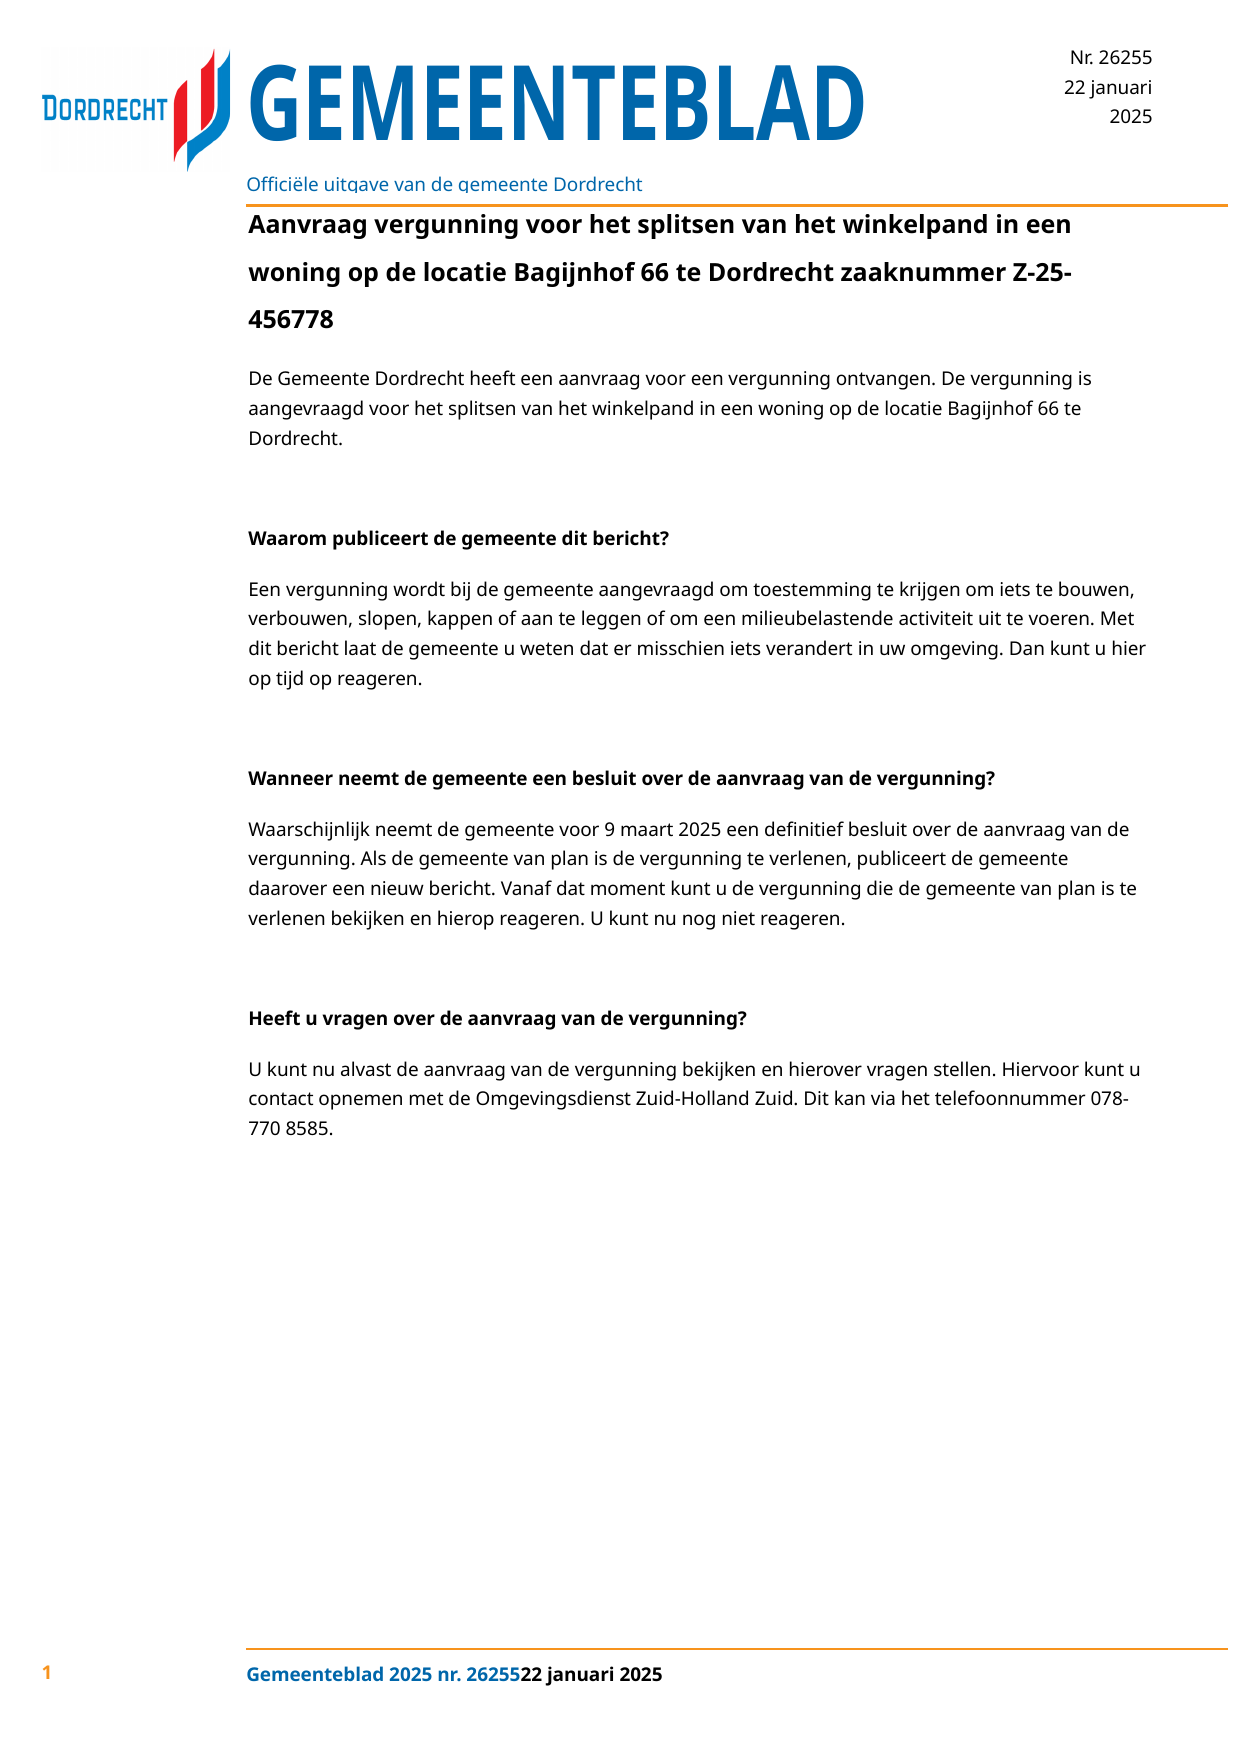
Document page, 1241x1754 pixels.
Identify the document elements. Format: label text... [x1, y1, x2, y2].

text Waarschijnlijk neemt de gemeente voor 9 maart 2025 een definitief besluit over de aanvraag van de vergunning. Als de gemeente van plan is de vergunning te verlenen, publiceert de gemeente daarover een nieuw bericht. Vanaf dat moment kunt u de vergunning die de gemeente van plan is te verlenen bekijken en hierop reageren. U kunt nu nog niet reageren. [248, 816, 1152, 930]
text De Gemeente Dordrecht heeft een aanvraag voor een vergunning ontvangen. De vergunning is aangevraagd voor het splitsen van het winkelpand in een woning op de locatie Bagijnhof 66 te Dordrecht. [248, 366, 1152, 450]
text U kunt nu alvast de aanvraag van de vergunning bekijken en hierover vragen stellen. Hiervoor kunt u contact opnemen met de Omgevingsdienst Zuid-Holland Zuid. Dit kan via het telefoonnummer 078-770 8585. [248, 1056, 1152, 1141]
text Heeft u vragen over de aanvraag van de vergunning? [248, 1006, 1152, 1031]
text Aanvraag vergunning voor het splitsen van het winkelpand in een woning op de locatie Bagijnhof 66 te Dordrecht zaaknummer Z-25-456778 [248, 207, 1152, 336]
text Een vergunning wordt bij de gemeente aangevraagd om toestemming te krijgen om iets te bouwen, verbouwen, slopen, kappen of aan te leggen of om een milieubelastende activiteit uit te voeren. Met dit bericht laat de gemeente u weten dat er misschien iets verandert in uw omgeving. Dan kunt u hier op tijd op reageren. [248, 576, 1152, 690]
text Wanneer neemt de gemeente een besluit over de aanvraag van de vergunning? [248, 766, 1152, 791]
picture [41, 47, 231, 172]
text Waarom publiceert de gemeente dit bericht? [248, 526, 1152, 551]
